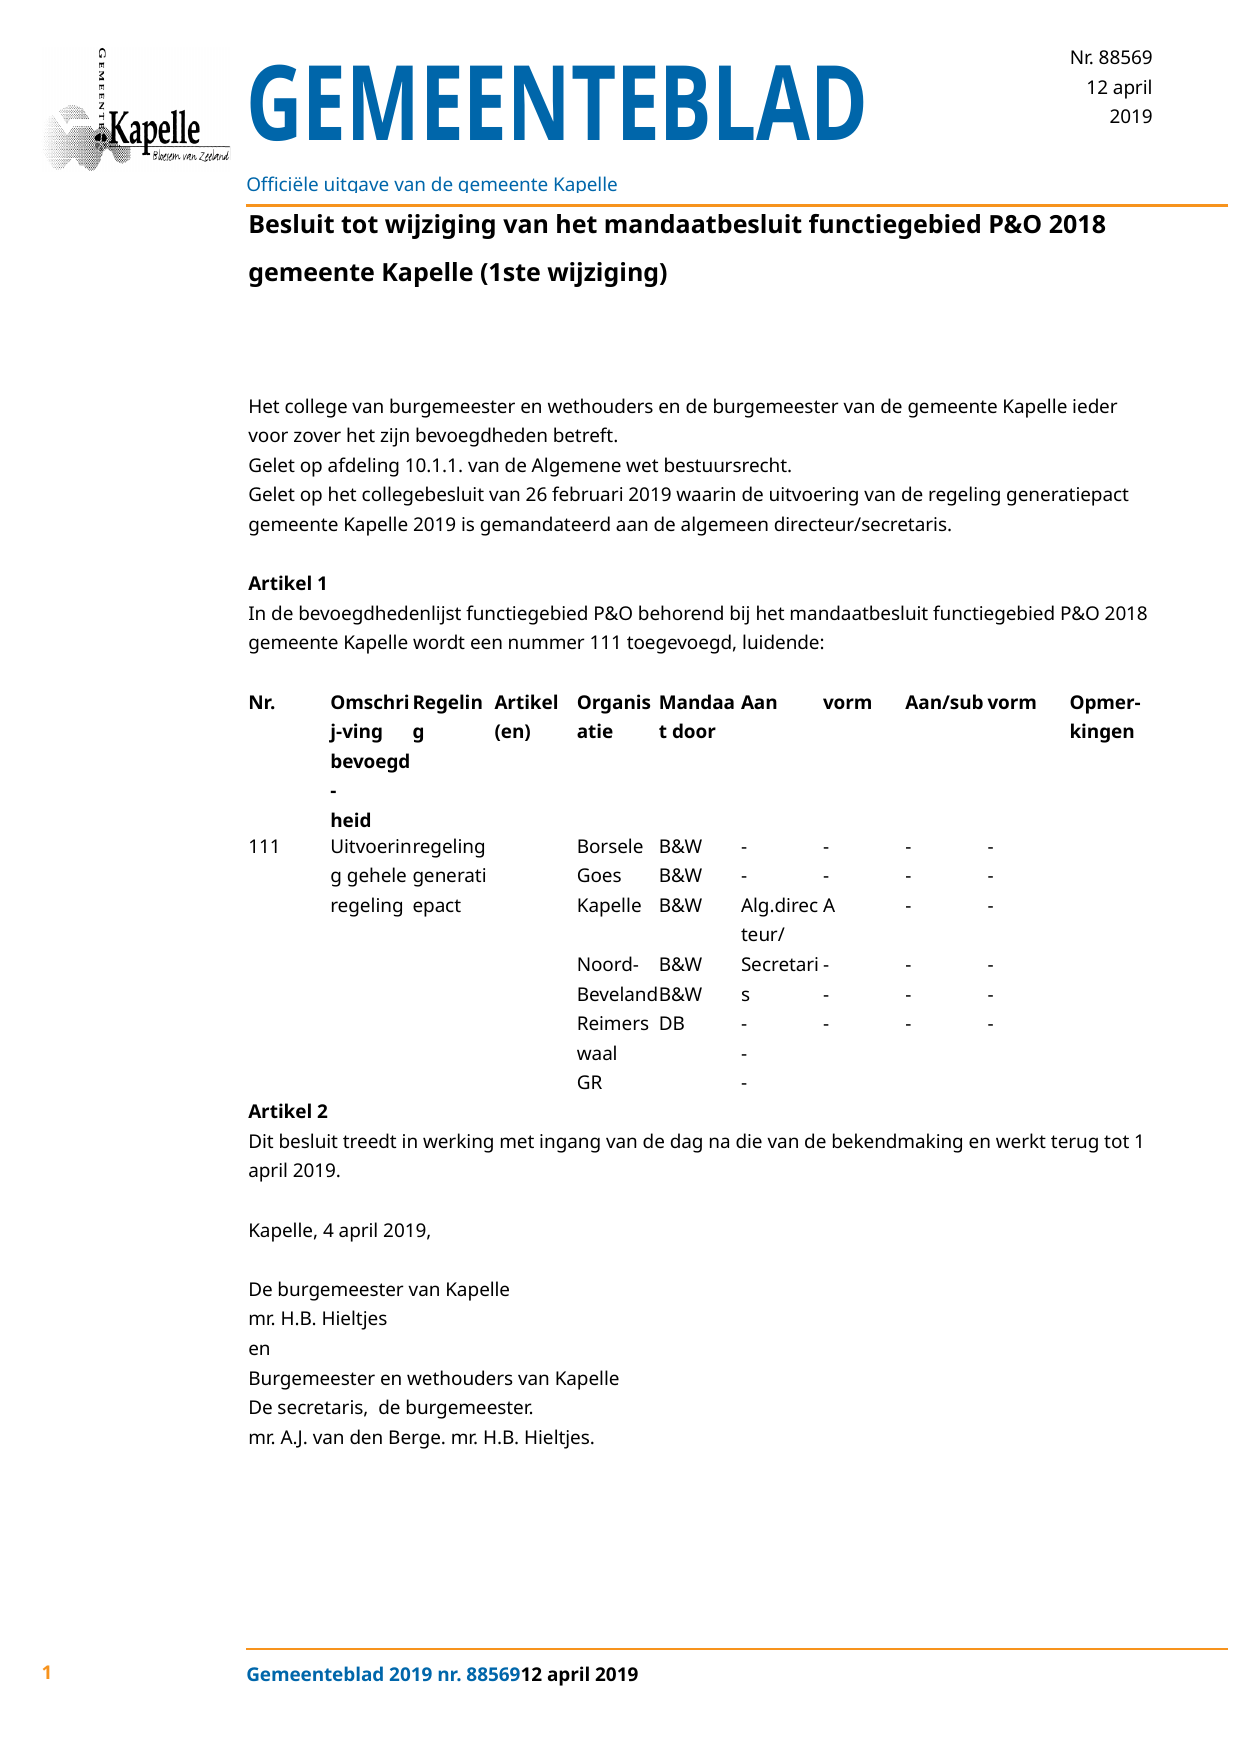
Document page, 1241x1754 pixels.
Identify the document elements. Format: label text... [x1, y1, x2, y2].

table_cell - - - - - - [905, 833, 987, 1095]
table_header Omschrij-ving bevoegd- heid [330, 689, 412, 833]
table_cell - - A - - - [823, 833, 905, 1095]
table_cell Uitvoering gehele regeling [330, 833, 412, 1095]
table_cell - - - - - - [987, 833, 1069, 1095]
text Het college van burgemeester en wethouders en de burgemeester van de gemeente Kapelle ieder voor zover het zijn bevoegdheden betreft. [248, 393, 1152, 448]
table_cell B&W B&W B&W B&W B&W DB [659, 833, 741, 1095]
table_header vorm [823, 689, 905, 833]
text mr. H.B. Hieltjes [248, 1306, 1152, 1331]
text mr. A.J. van den Berge. mr. H.B. Hieltjes. [248, 1424, 1152, 1450]
text Kapelle, 4 april 2019, [248, 1217, 1152, 1243]
text Gelet op afdeling 10.1.1. van de Algemene wet bestuursrecht. [248, 452, 1152, 478]
table_cell regeling generatiepact [412, 833, 494, 1095]
text In de bevoegdhedenlijst functiegebied P&O behorend bij het mandaatbesluit functiegebied P&O 2018 gemeente Kapelle wordt een nummer 111 toegevoegd, luidende: [248, 600, 1152, 655]
table_header Nr. [248, 689, 330, 833]
text Dit besluit treedt in werking met ingang van de dag na die van de bekendmaking en werkt terug tot 1 april 2019. [248, 1128, 1152, 1183]
table_header Aan/sub [905, 689, 987, 833]
text Burgemeester en wethouders van Kapelle [248, 1365, 1152, 1391]
picture [41, 47, 231, 172]
table_header Aan [741, 689, 823, 833]
table_header Mandaat door [659, 689, 741, 833]
table_header Regeling [412, 689, 494, 833]
text en [248, 1335, 1152, 1361]
table_header Organisatie [577, 689, 659, 833]
table_cell Borsele Goes Kapelle Noord-Beveland Reimerswaal GR [577, 833, 659, 1095]
text De burgemeester van Kapelle [248, 1276, 1152, 1302]
text Artikel 2 [248, 1098, 1152, 1124]
table_cell [494, 833, 577, 1095]
table_cell - - Alg.directeur/ Secretaris - - - [741, 833, 823, 1095]
text Gelet op het collegebesluit van 26 februari 2019 waarin de uitvoering van de regeling generatiepact gemeente Kapelle 2019 is gemandateerd aan de algemeen directeur/secretaris. [248, 482, 1152, 537]
text Artikel 1 [248, 570, 1152, 596]
table_cell 111 [248, 833, 330, 1095]
text De secretaris, de burgemeester. [248, 1394, 1152, 1420]
table_header Artikel (en) [494, 689, 577, 833]
table_header Opmer- kingen [1069, 689, 1152, 833]
text Besluit tot wijziging van het mandaatbesluit functiegebied P&O 2018 gemeente Kapelle (1ste wijziging) [248, 207, 1152, 288]
table_header vorm [987, 689, 1069, 833]
table_cell [1069, 833, 1152, 1095]
